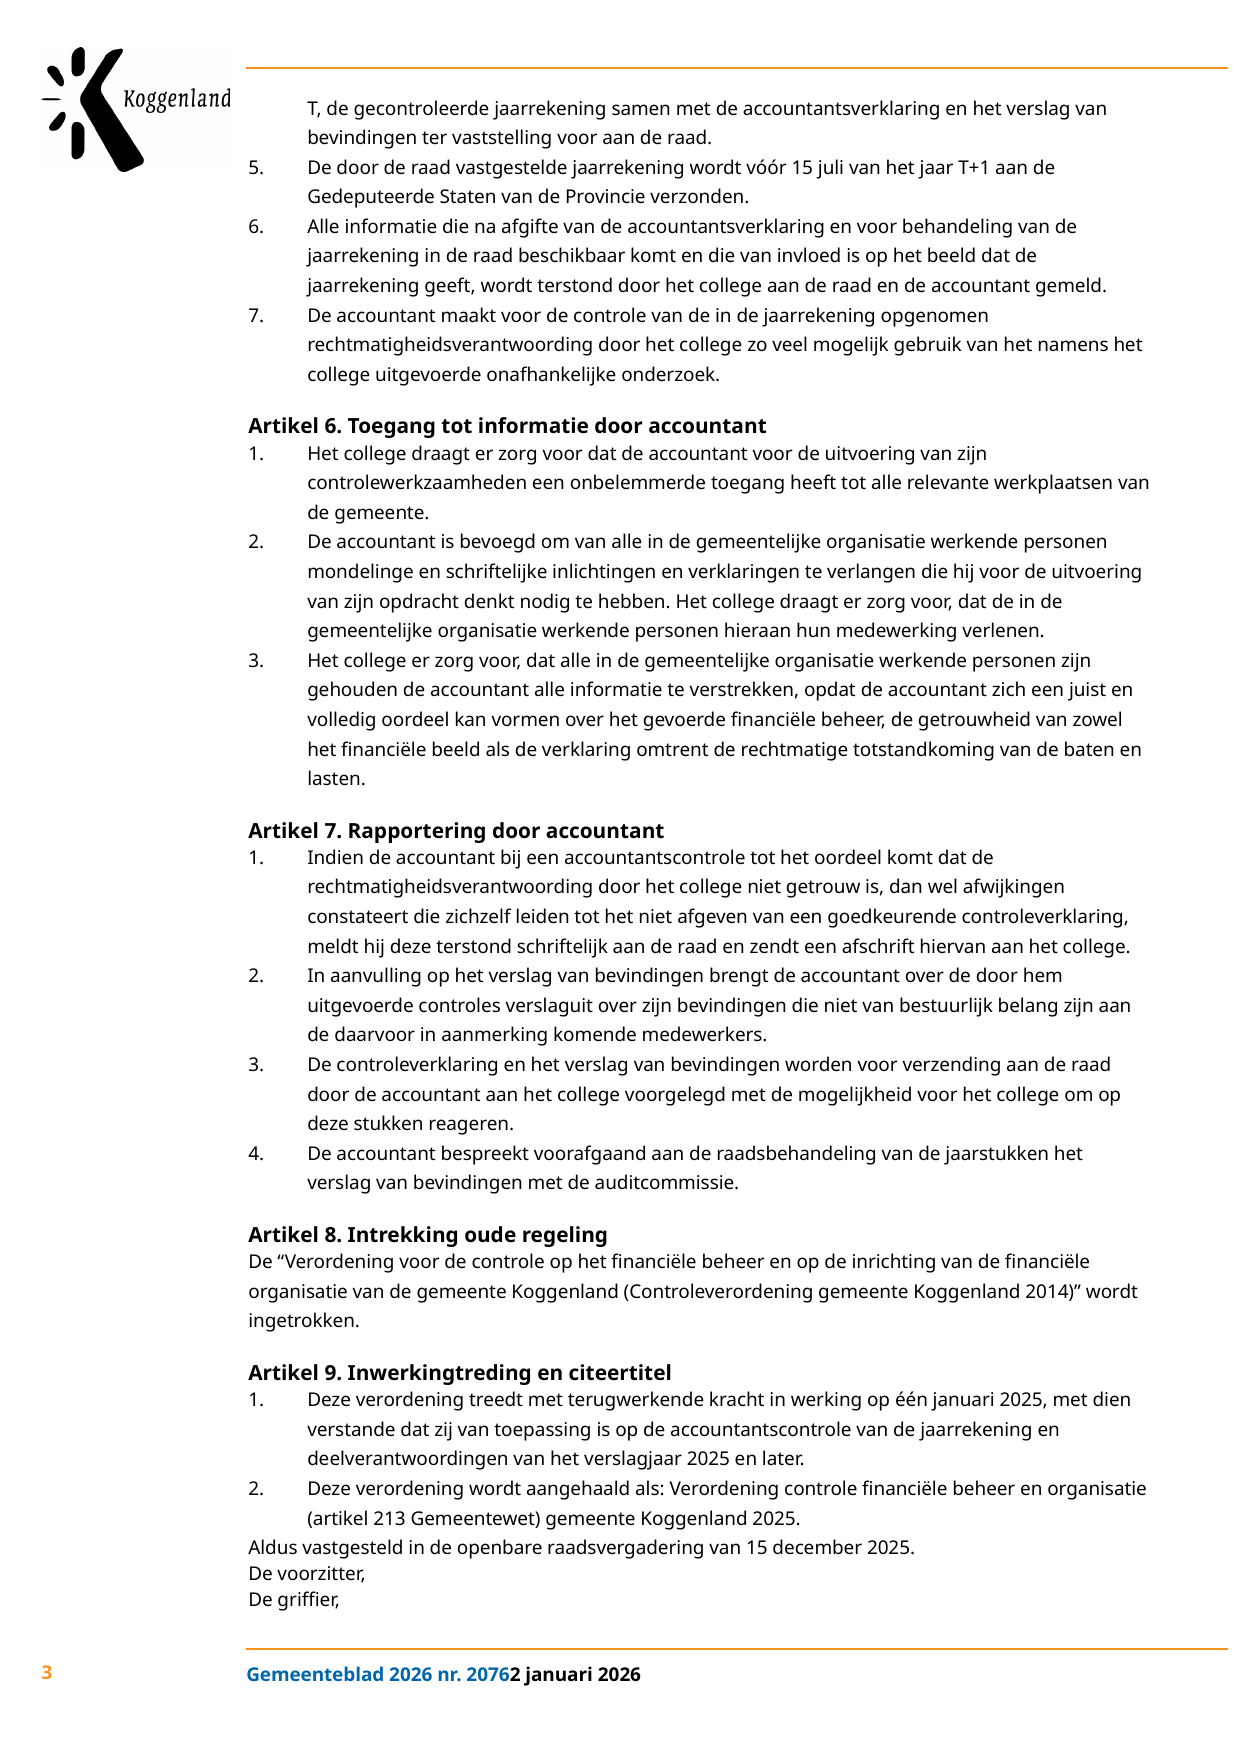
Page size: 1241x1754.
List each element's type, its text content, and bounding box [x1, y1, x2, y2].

text De voorzitter, [248, 1560, 1152, 1586]
list Het college er zorg voor, dat alle in de gemeentelijke organisatie werkende personen zijn gehouden de accountant alle informatie te verstrekken, opdat de accountant zich een juist en volledig oordeel kan vormen over het gevoerde financiële beheer, de getrouwheid van zowel het financiële beeld als de verklaring omtrent de rechtmatige totstandkoming van de baten en lasten. [248, 647, 1152, 791]
list Indien de accountant bij een accountantscontrole tot het oordeel komt dat de rechtmatigheidsverantwoording door het college niet getrouw is, dan wel afwijkingen constateert die zichzelf leiden tot het niet afgeven van een goedkeurende controleverklaring, meldt hij deze terstond schriftelijk aan de raad en zendt een afschrift hiervan aan het college. [248, 844, 1152, 959]
list Het college draagt er zorg voor dat de accountant voor de uitvoering van zijn controlewerkzaamheden een onbelemmerde toegang heeft tot alle relevante werkplaatsen van de gemeente. [248, 440, 1152, 525]
list Deze verordening treedt met terugwerkende kracht in werking op één januari 2025, met dien verstande dat zij van toepassing is op de accountantscontrole van de jaarrekening en deelverantwoordingen van het verslagjaar 2025 en later. [248, 1386, 1152, 1471]
list De accountant bespreekt voorafgaand aan de raadsbehandeling van de jaarstukken het verslag van bevindingen met de auditcommissie. [248, 1140, 1152, 1195]
text Aldus vastgesteld in de openbare raadsvergadering van 15 december 2025. [248, 1534, 1152, 1560]
list De door de raad vastgestelde jaarrekening wordt vóór 15 juli van het jaar T+1 aan de Gedeputeerde Staten van de Provincie verzonden. [248, 154, 1152, 209]
text Artikel 8. Intrekking oude regeling [248, 1220, 1152, 1248]
text Artikel 7. Rapportering door accountant [248, 816, 1152, 844]
picture [41, 47, 231, 172]
text De griffier, [248, 1586, 1152, 1612]
list Alle informatie die na afgifte van de accountantsverklaring en voor behandeling van de jaarrekening in de raad beschikbaar komt en die van invloed is op het beeld dat de jaarrekening geeft, wordt terstond door het college aan de raad en de accountant gemeld. [248, 213, 1152, 298]
list De accountant maakt voor de controle van de in de jaarrekening opgenomen rechtmatigheidsverantwoording door het college zo veel mogelijk gebruik van het namens het college uitgevoerde onafhankelijke onderzoek. [248, 302, 1152, 387]
text De “Verordening voor de controle op het financiële beheer en op de inrichting van de financiële organisatie van de gemeente Koggenland (Controleverordening gemeente Koggenland 2014)” wordt ingetrokken. [248, 1248, 1152, 1333]
list T, de gecontroleerde jaarrekening samen met de accountantsverklaring en het verslag van bevindingen ter vaststelling voor aan de raad. [248, 95, 1152, 150]
list De accountant is bevoegd om van alle in de gemeentelijke organisatie werkende personen mondelinge en schriftelijke inlichtingen en verklaringen te verlangen die hij voor de uitvoering van zijn opdracht denkt nodig te hebben. Het college draagt er zorg voor, dat de in de gemeentelijke organisatie werkende personen hieraan hun medewerking verlenen. [248, 529, 1152, 643]
list De controleverklaring en het verslag van bevindingen worden voor verzending aan de raad door de accountant aan het college voorgelegd met de mogelijkheid voor het college om op deze stukken reageren. [248, 1051, 1152, 1136]
list In aanvulling op het verslag van bevindingen brengt de accountant over de door hem uitgevoerde controles verslaguit over zijn bevindingen die niet van bestuurlijk belang zijn aan de daarvoor in aanmerking komende medewerkers. [248, 962, 1152, 1047]
text Artikel 6. Toegang tot informatie door accountant [248, 411, 1152, 440]
text Artikel 9. Inwerkingtreding en citeertitel [248, 1358, 1152, 1386]
list Deze verordening wordt aangehaald als: Verordening controle financiële beheer en organisatie (artikel 213 Gemeentewet) gemeente Koggenland 2025. [248, 1475, 1152, 1531]
